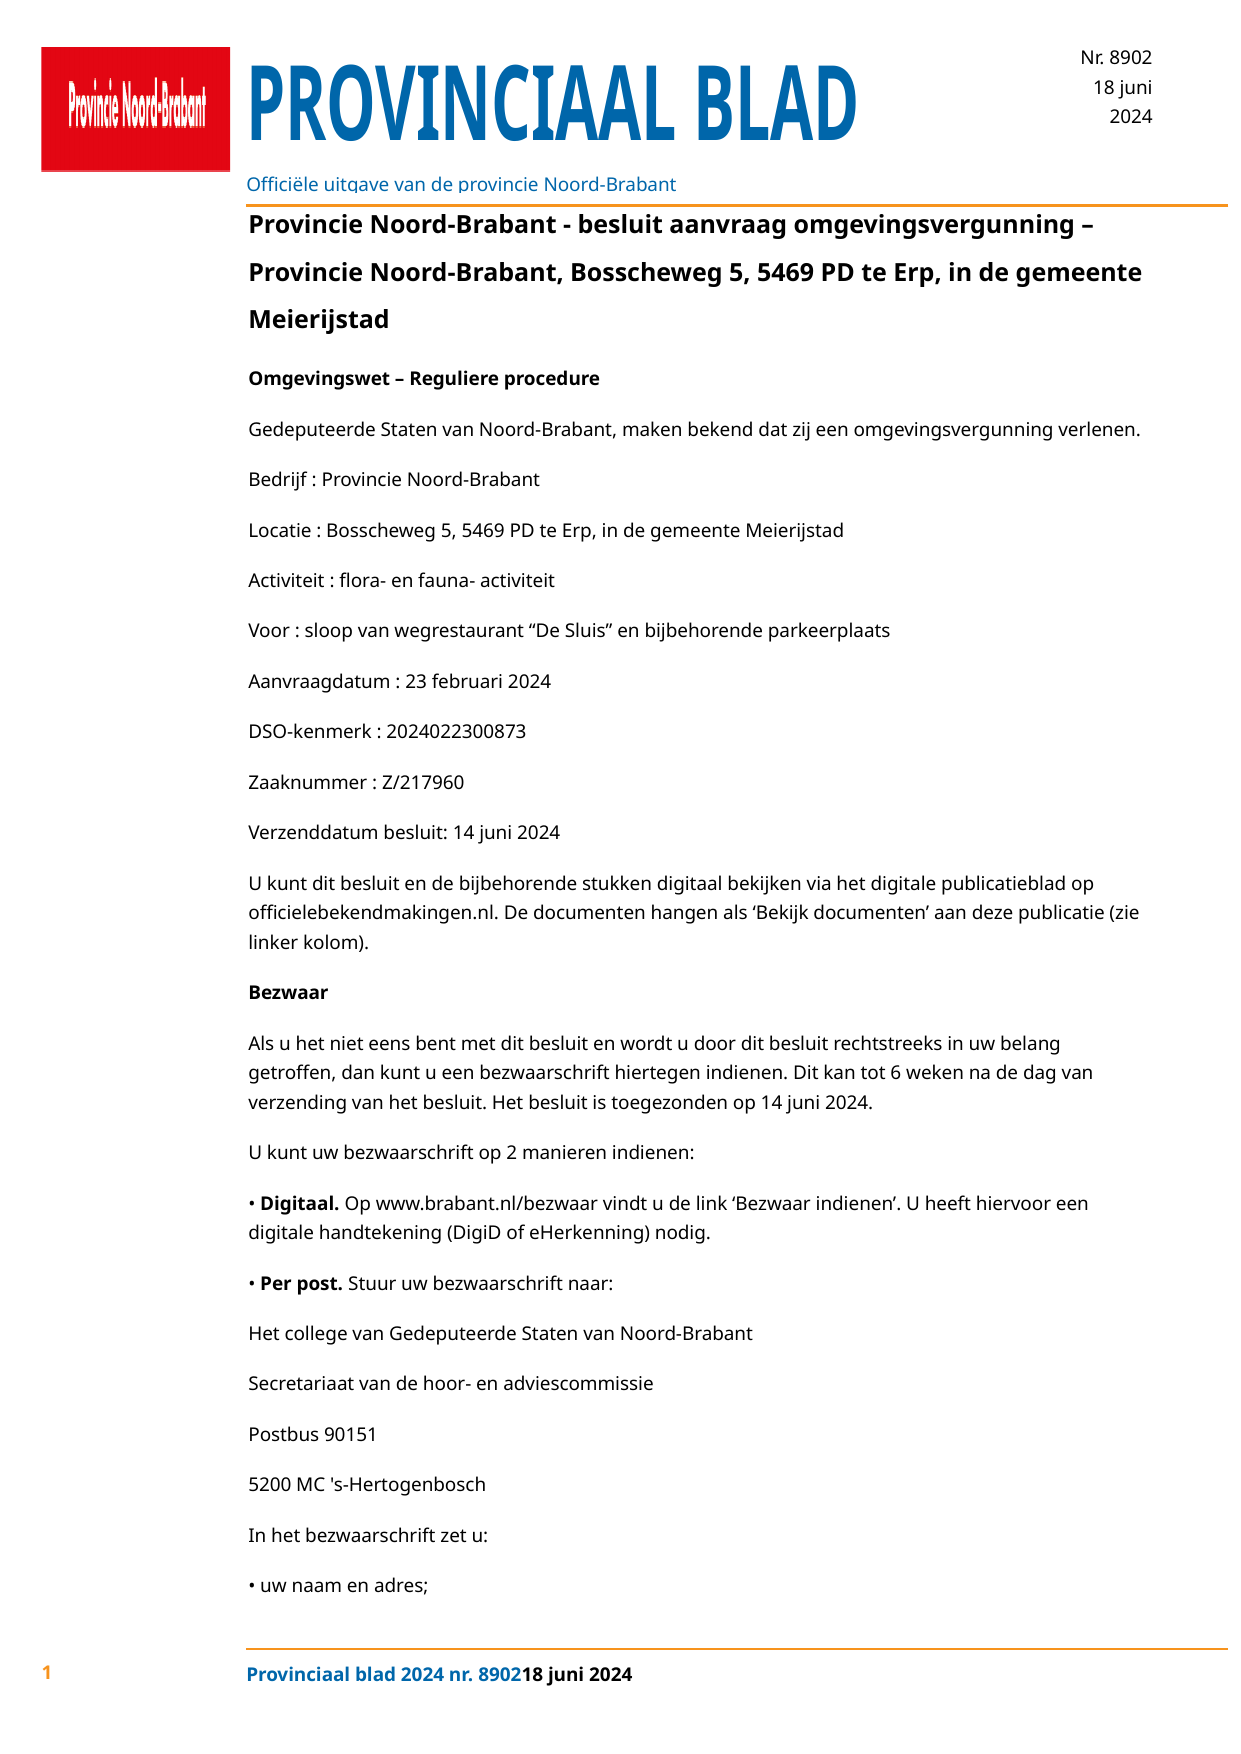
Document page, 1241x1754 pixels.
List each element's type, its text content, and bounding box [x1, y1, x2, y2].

text Als u het niet eens bent met dit besluit en wordt u door dit besluit rechtstreeks in uw belang getroffen, dan kunt u een bezwaarschrift hiertegen indienen. Dit kan tot 6 weken na de dag van verzending van het besluit. Het besluit is toegezonden op 14 juni 2024. [248, 1030, 1152, 1114]
text Secretariaat van de hoor- en adviescommissie [248, 1371, 1152, 1396]
text In het bezwaarschrift zet u: [248, 1522, 1152, 1547]
text Zaaknummer : Z/217960 [248, 769, 1152, 794]
text 5200 MC 's‑Hertogenbosch [248, 1471, 1152, 1497]
text • Per post. Stuur uw bezwaarschrift naar: [248, 1270, 1152, 1295]
text Voor : sloop van wegrestaurant “De Sluis” en bijbehorende parkeerplaats [248, 618, 1152, 643]
text • uw naam en adres; [248, 1572, 1152, 1598]
text Locatie : Bosscheweg 5, 5469 PD te Erp, in de gemeente Meierijstad [248, 517, 1152, 542]
text U kunt dit besluit en de bijbehorende stukken digitaal bekijken via het digitale publicatieblad op officielebekendmakingen.nl. De documenten hangen als ‘Bekijk documenten’ aan deze publicatie (zie linker kolom). [248, 870, 1152, 954]
text Omgevingswet – Reguliere procedure [248, 366, 1152, 391]
text Verzenddatum besluit: 14 juni 2024 [248, 819, 1152, 845]
text Aanvraagdatum : 23 februari 2024 [248, 668, 1152, 694]
text DSO-kenmerk : 2024022300873 [248, 718, 1152, 744]
text Het college van Gedeputeerde Staten van Noord-Brabant [248, 1320, 1152, 1346]
text Bedrijf : Provincie Noord-Brabant [248, 466, 1152, 492]
text Gedeputeerde Staten van Noord-Brabant, maken bekend dat zij een omgevingsvergunning verlenen. [248, 416, 1152, 442]
text Activiteit : flora- en fauna- activiteit [248, 567, 1152, 593]
picture [41, 47, 231, 172]
text Postbus 90151 [248, 1421, 1152, 1447]
text Bezwaar [248, 979, 1152, 1005]
text • Digitaal. Op www.brabant.nl/bezwaar vindt u de link ‘Bezwaar indienen’. U heeft hiervoor een digitale handtekening (DigiD of eHerkenning) nodig. [248, 1190, 1152, 1245]
text U kunt uw bezwaarschrift op 2 manieren indienen: [248, 1139, 1152, 1165]
text Provincie Noord-Brabant - besluit aanvraag omgevingsvergunning – Provincie Noord-Brabant, Bosscheweg 5, 5469 PD te Erp, in de gemeente Meierijstad [248, 207, 1152, 336]
